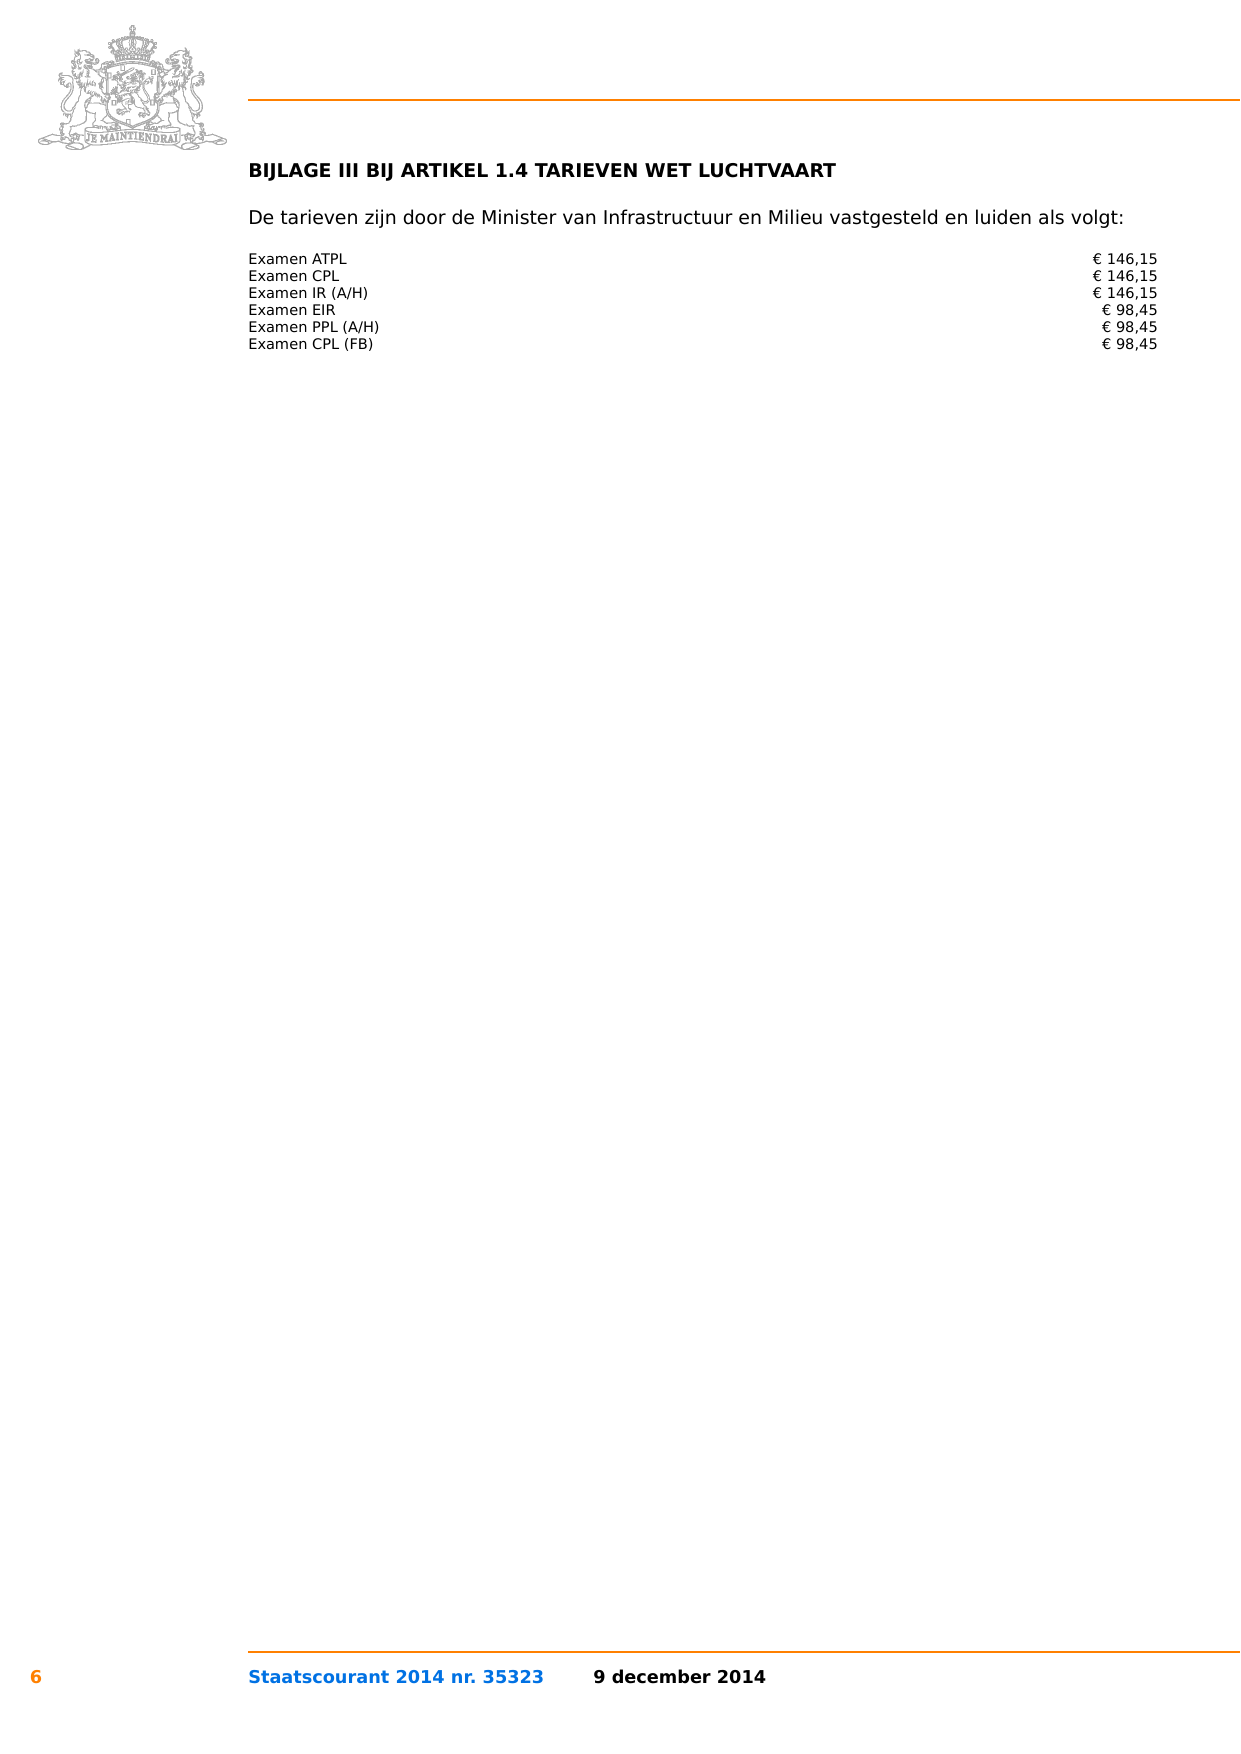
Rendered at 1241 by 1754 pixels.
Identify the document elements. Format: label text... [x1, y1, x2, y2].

table_cell Examen EIR [248, 302, 1061, 319]
table_cell € 98,45 [1061, 302, 1163, 319]
text De tarieven zijn door de Minister van Infrastructuur en Milieu vastgesteld en luiden als volgt: [248, 207, 1163, 229]
table_header € 146,15 [1061, 251, 1163, 268]
table_cell € 98,45 [1061, 336, 1163, 353]
table_cell € 146,15 [1061, 285, 1163, 302]
table_cell Examen CPL (FB) [248, 336, 1061, 353]
subtitle BIJLAGE III BIJ ARTIKEL 1.4 TARIEVEN WET LUCHTVAART [248, 160, 1163, 182]
table_cell € 146,15 [1061, 268, 1163, 285]
table_cell € 98,45 [1061, 319, 1163, 336]
picture [38, 25, 227, 150]
table_header Examen ATPL [248, 251, 1061, 268]
table_cell Examen IR (A/H) [248, 285, 1061, 302]
table_cell Examen PPL (A/H) [248, 319, 1061, 336]
table_cell Examen CPL [248, 268, 1061, 285]
